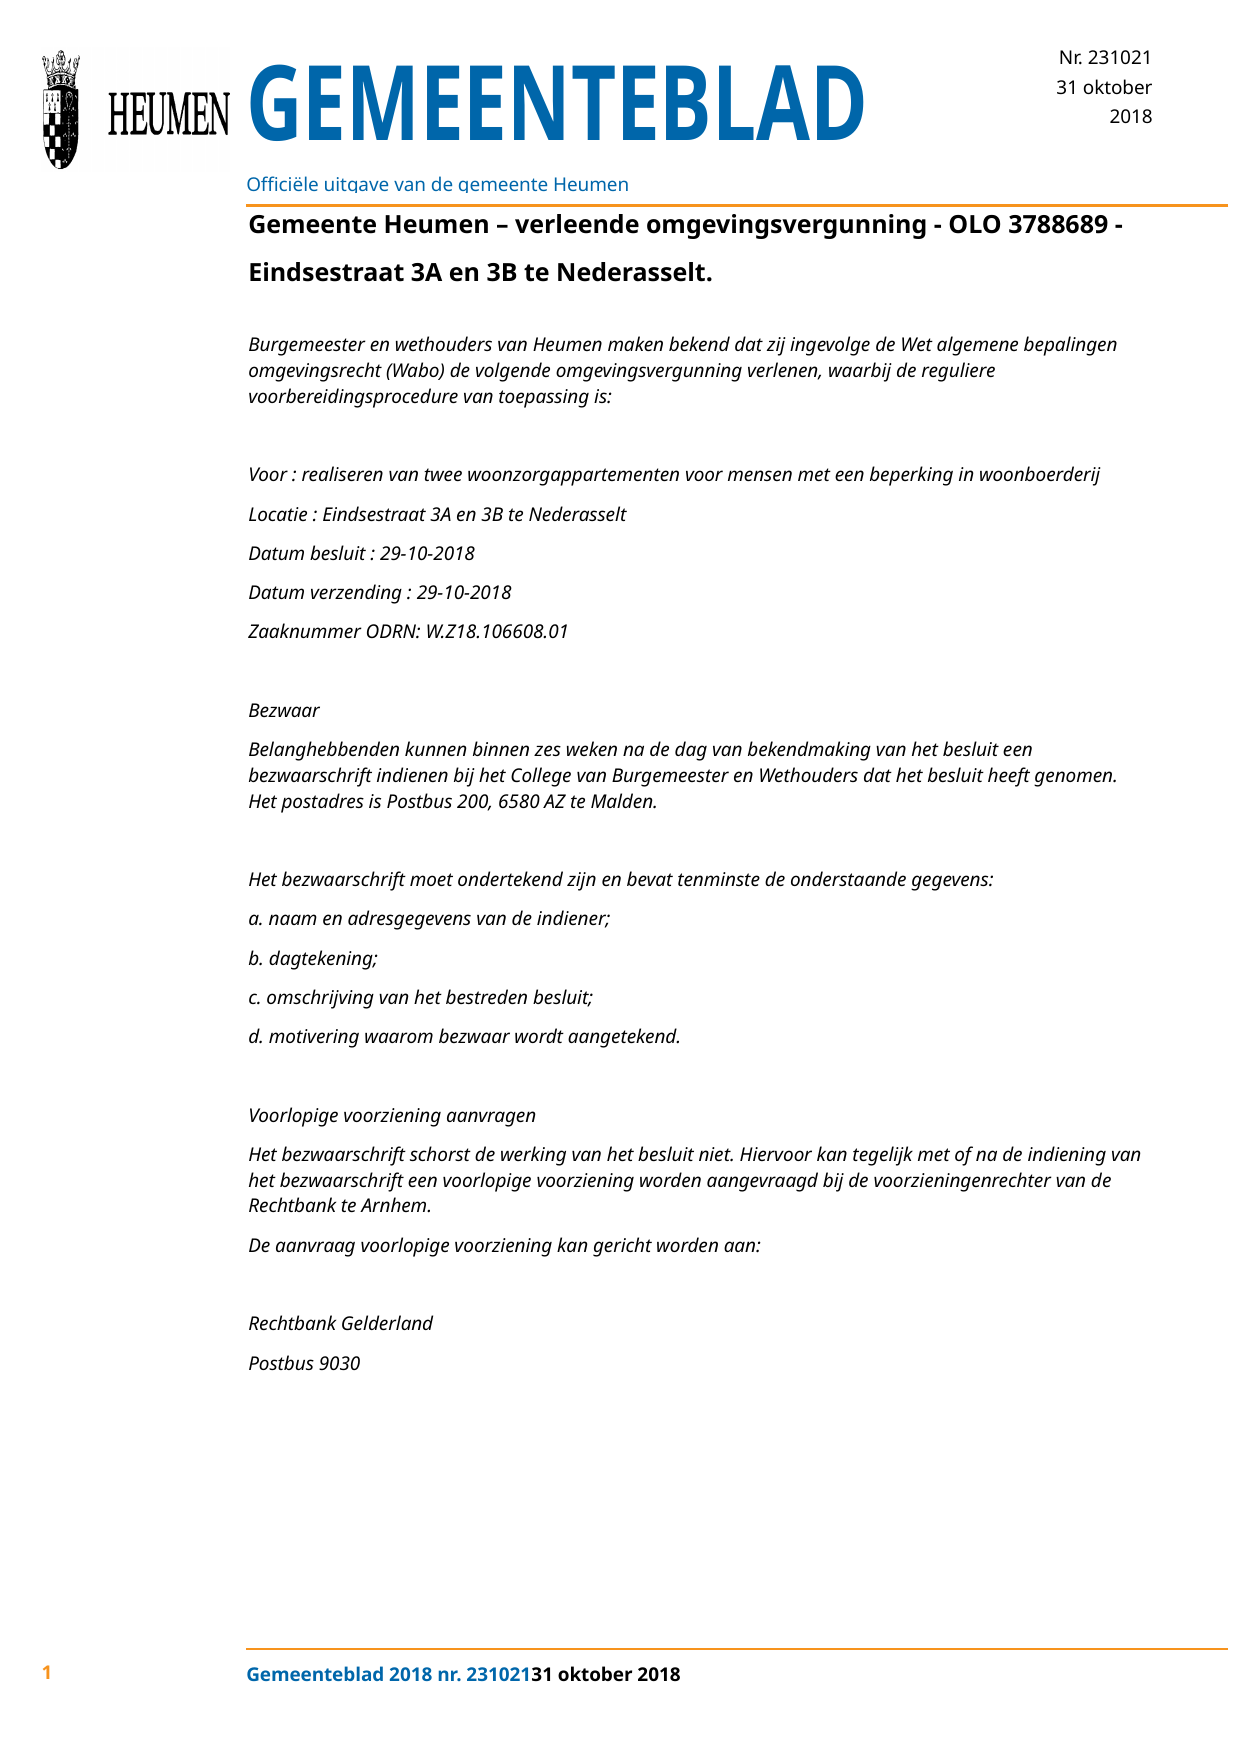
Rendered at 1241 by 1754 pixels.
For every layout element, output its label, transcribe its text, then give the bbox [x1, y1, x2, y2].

text Postbus 9030 [248, 1350, 1152, 1376]
text Datum besluit : 29-10-2018 [248, 540, 1152, 566]
text Belanghebbenden kunnen binnen zes weken na de dag van bekendmaking van het besluit een bezwaarschrift indienen bij het College van Burgemeester en Wethouders dat het besluit heeft genomen. Het postadres is Postbus 200, 6580 AZ te Malden. [248, 736, 1152, 813]
picture [41, 47, 231, 172]
text De aanvraag voorlopige voorziening kan gericht worden aan: [248, 1232, 1152, 1258]
text Het bezwaarschrift schorst de werking van het besluit niet. Hiervoor kan tegelijk met of na de indiening van het bezwaarschrift een voorlopige voorziening worden aangevraagd bij de voorzieningenrechter van de Rechtbank te Arnhem. [248, 1141, 1152, 1218]
text Burgemeester en wethouders van Heumen maken bekend dat zij ingevolge de Wet algemene bepalingen omgevingsrecht (Wabo) de volgende omgevingsvergunning verlenen, waarbij de reguliere voorbereidingsprocedure van toepassing is: [248, 331, 1152, 409]
text Rechtbank Gelderland [248, 1311, 1152, 1336]
text Datum verzending : 29-10-2018 [248, 579, 1152, 605]
text Voor : realiseren van twee woonzorgappartementen voor mensen met een beperking in woonboerderij [248, 461, 1152, 487]
text a. naam en adresgegevens van de indiener; [248, 906, 1152, 931]
text Bezwaar [248, 697, 1152, 723]
text d. motivering waarom bezwaar wordt aangetekend. [248, 1023, 1152, 1049]
text Gemeente Heumen – verleende omgevingsvergunning - OLO 3788689 - Eindsestraat 3A en 3B te Nederasselt. [248, 207, 1152, 288]
text c. omschrijving van het bestreden besluit; [248, 984, 1152, 1010]
text Zaaknummer ODRN: W.Z18.106608.01 [248, 618, 1152, 644]
text Voorlopige voorziening aanvragen [248, 1102, 1152, 1128]
text Het bezwaarschrift moet ondertekend zijn en bevat tenminste de onderstaande gegevens: [248, 866, 1152, 892]
text Locatie : Eindsestraat 3A en 3B te Nederasselt [248, 501, 1152, 526]
text b. dagtekening; [248, 945, 1152, 971]
